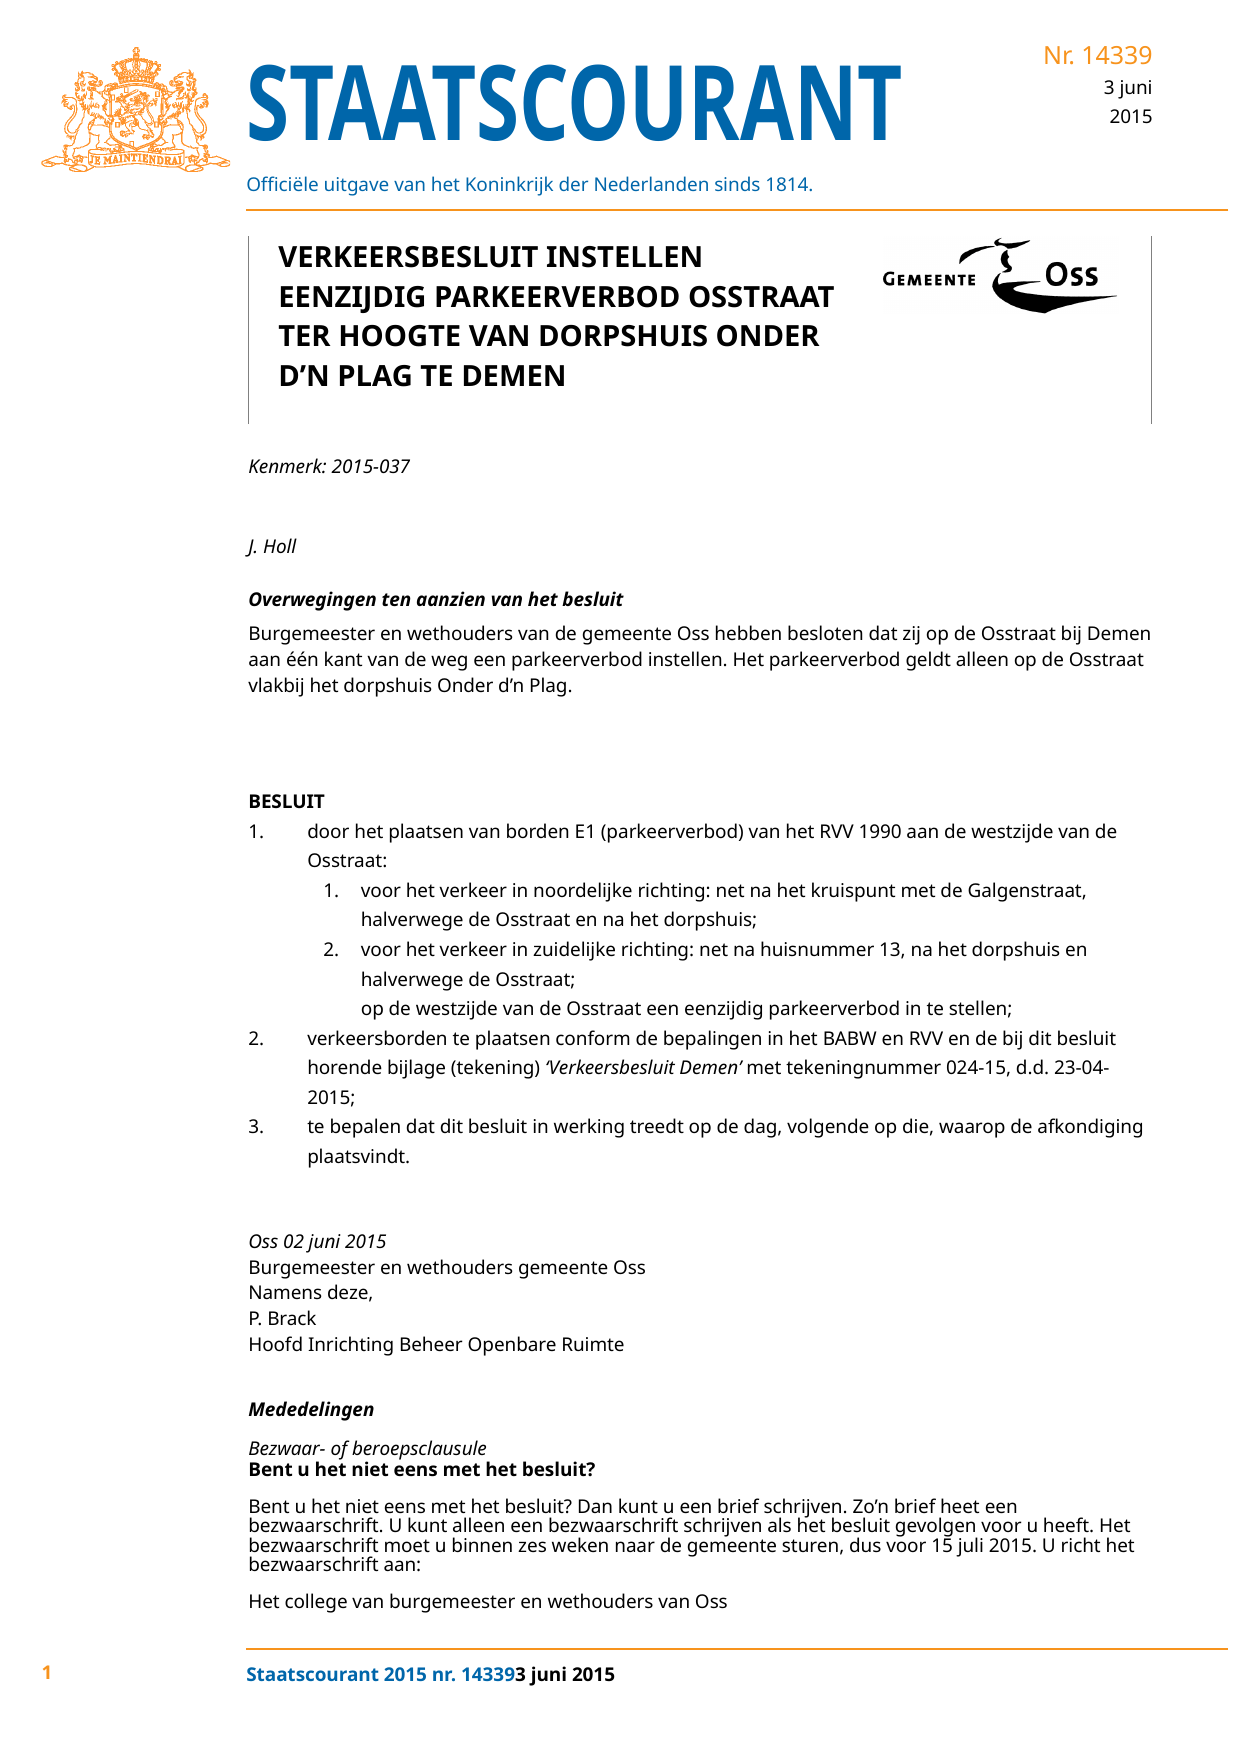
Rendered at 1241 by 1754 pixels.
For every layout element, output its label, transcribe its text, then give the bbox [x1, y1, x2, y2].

text P. Brack [248, 1305, 1152, 1331]
list verkeersborden te plaatsen conform de bepalingen in het BABW en RVV en de bij dit besluit horende bijlage (tekening) ‘Verkeersbesluit Demen’ met tekeningnummer 024-15, d.d. 23-04-2015; [248, 1025, 1152, 1110]
text BESLUIT [248, 788, 1152, 814]
text Overwegingen ten aanzien van het besluit [248, 586, 1152, 612]
text Bezwaar- of beroepsclausule [248, 1435, 1152, 1461]
text Kenmerk: 2015-037 [248, 454, 1152, 479]
text Burgemeester en wethouders gemeente Oss [248, 1254, 1152, 1279]
text Namens deze, [248, 1279, 1152, 1305]
text Hoofd Inrichting Beheer Openbare Ruimte [248, 1331, 1152, 1357]
text Burgemeester en wethouders van de gemeente Oss hebben besloten dat zij op de Osstraat bij Demen aan één kant van de weg een parkeerverbod instellen. Het parkeerverbod geldt alleen op de Osstraat vlakbij het dorpshuis Onder d’n Plag. [248, 620, 1152, 697]
text Oss 02 juni 2015 [248, 1228, 1152, 1254]
list op de westzijde van de Osstraat een eenzijdig parkeerverbod in te stellen; [323, 995, 1152, 1021]
list te bepalen dat dit besluit in werking treedt op de dag, volgende op die, waarop de afkondiging plaatsvindt. [248, 1114, 1152, 1169]
text Het college van burgemeester en wethouders van Oss [248, 1593, 1152, 1612]
text J. Holl [248, 533, 1152, 559]
list voor het verkeer in noordelijke richting: net na het kruispunt met de Galgenstraat, halverwege de Osstraat en na het dorpshuis; [323, 877, 1152, 932]
list voor het verkeer in zuidelijke richting: net na huisnummer 13, na het dorpshuis en halverwege de Osstraat; [323, 936, 1152, 991]
picture [41, 47, 231, 172]
list door het plaatsen van borden E1 (parkeerverbod) van het RVV 1990 aan de westzijde van de Osstraat: [248, 818, 1152, 873]
text Bent u het niet eens met het besluit? [248, 1461, 1152, 1480]
picture [882, 236, 1119, 314]
table_header VERKEERSBESLUIT INSTELLEN EENZIJDIG PARKEERVERBOD OSSTRAAT TER HOOGTE VAN DORPSHUIS ONDER D’N PLAG TE DEMEN [249, 236, 850, 424]
text Mededelingen [248, 1396, 1152, 1422]
table_header [850, 236, 1151, 424]
text Bent u het niet eens met het besluit? Dan kunt u een brief schrijven. Zo’n brief heet een bezwaarschrift. U kunt alleen een bezwaarschrift schrijven als het besluit gevolgen voor u heeft. Het bezwaarschrift moet u binnen zes weken naar de gemeente sturen, dus voor 15 juli 2015. U richt het bezwaarschrift aan: [248, 1498, 1152, 1575]
